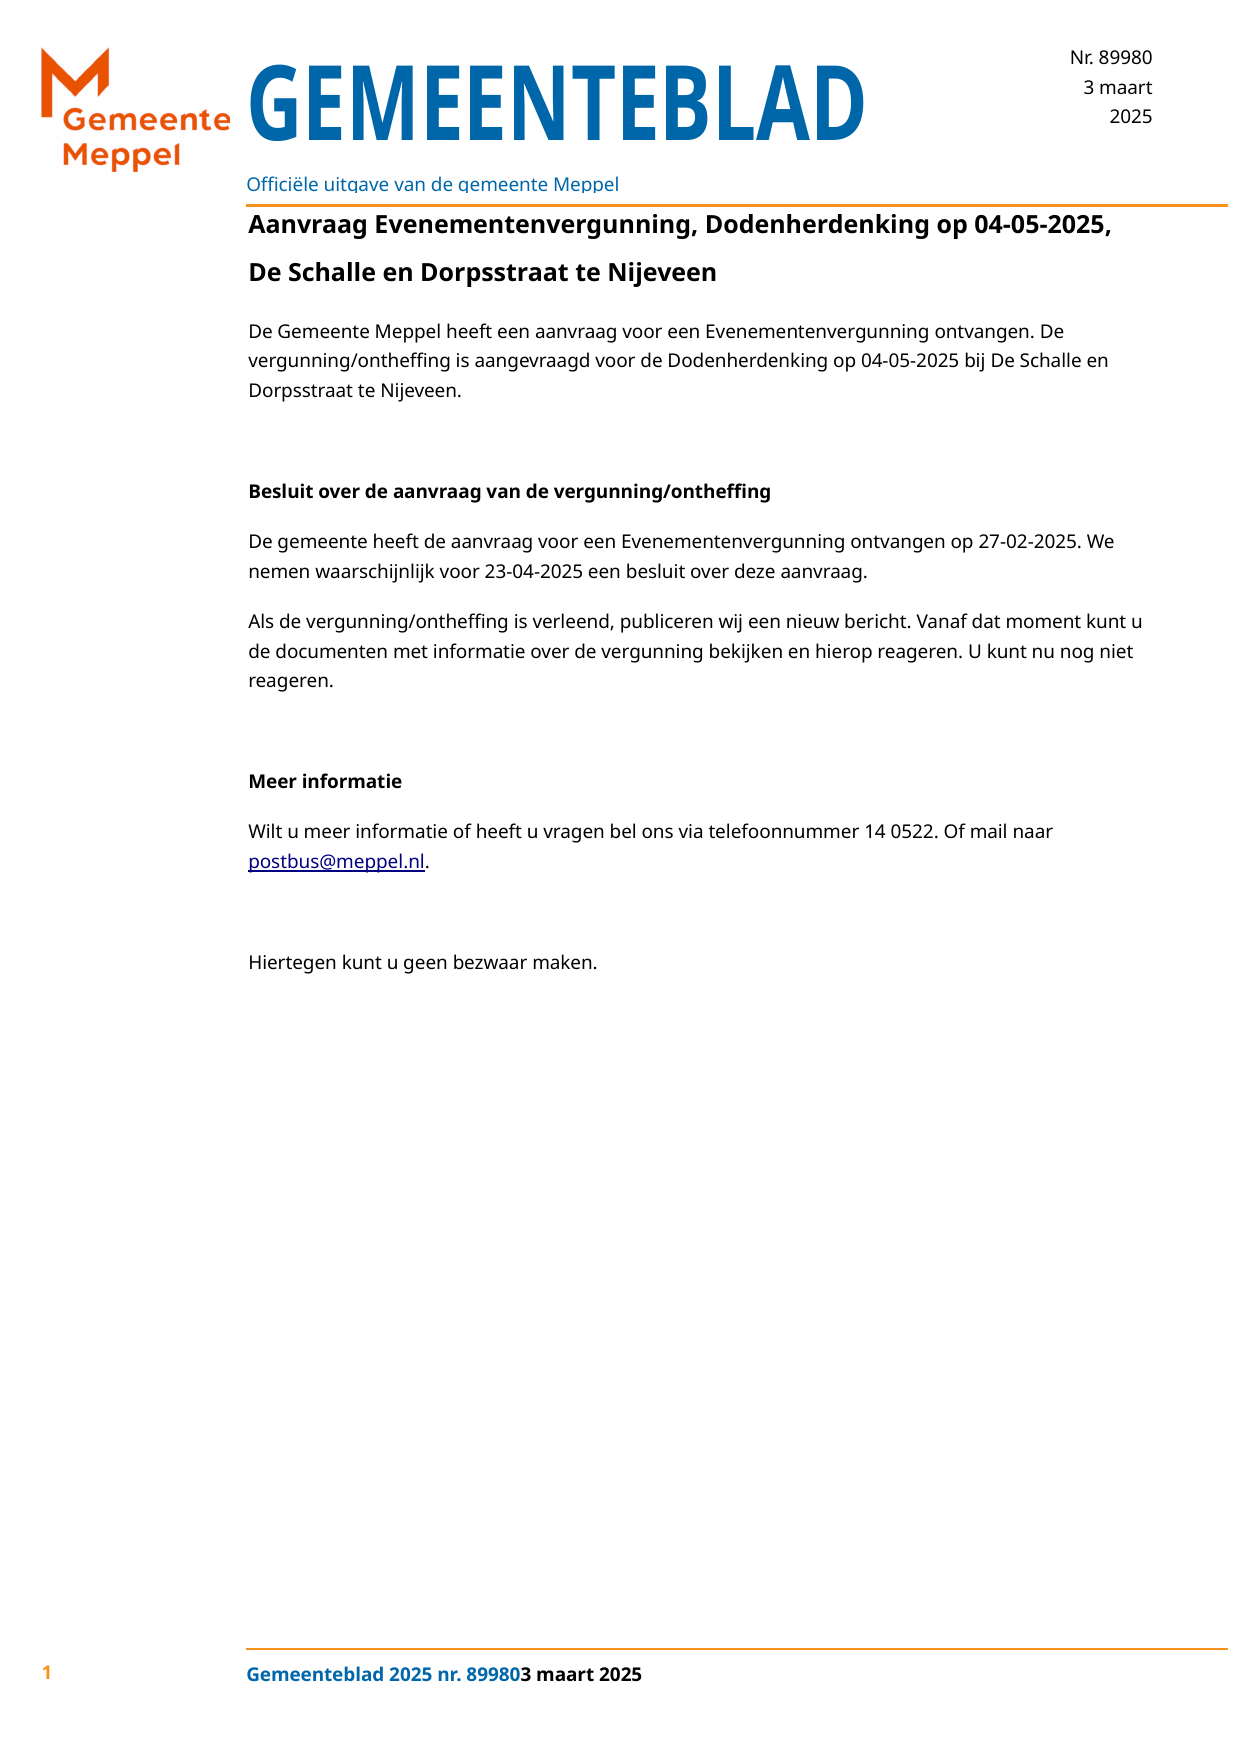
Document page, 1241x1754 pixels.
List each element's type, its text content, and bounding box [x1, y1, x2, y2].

text Meer informatie [248, 768, 1152, 794]
text Wilt u meer informatie of heeft u vragen bel ons via telefoonnummer 14 0522. Of mail naar postbus@meppel.nl. [248, 819, 1152, 874]
text Aanvraag Evenementenvergunning, Dodenherdenking op 04-05-2025, De Schalle en Dorpsstraat te Nijeveen [248, 207, 1152, 288]
text De Gemeente Meppel heeft een aanvraag voor een Evenementenvergunning ontvangen. De vergunning/ontheffing is aangevraagd voor de Dodenherdenking op 04-05-2025 bij De Schalle en Dorpsstraat te Nijeveen. [248, 318, 1152, 403]
text Als de vergunning/ontheffing is verleend, publiceren wij een nieuw bericht. Vanaf dat moment kunt u de documenten met informatie over de vergunning bekijken en hierop reageren. U kunt nu nog niet reageren. [248, 608, 1152, 693]
picture [41, 47, 231, 172]
text Besluit over de aanvraag van de vergunning/ontheffing [248, 478, 1152, 504]
text De gemeente heeft de aanvraag voor een Evenementenvergunning ontvangen op 27-02-2025. We nemen waarschijnlijk voor 23-04-2025 een besluit over deze aanvraag. [248, 528, 1152, 584]
text Hiertegen kunt u geen bezwaar maken. [248, 949, 1152, 975]
